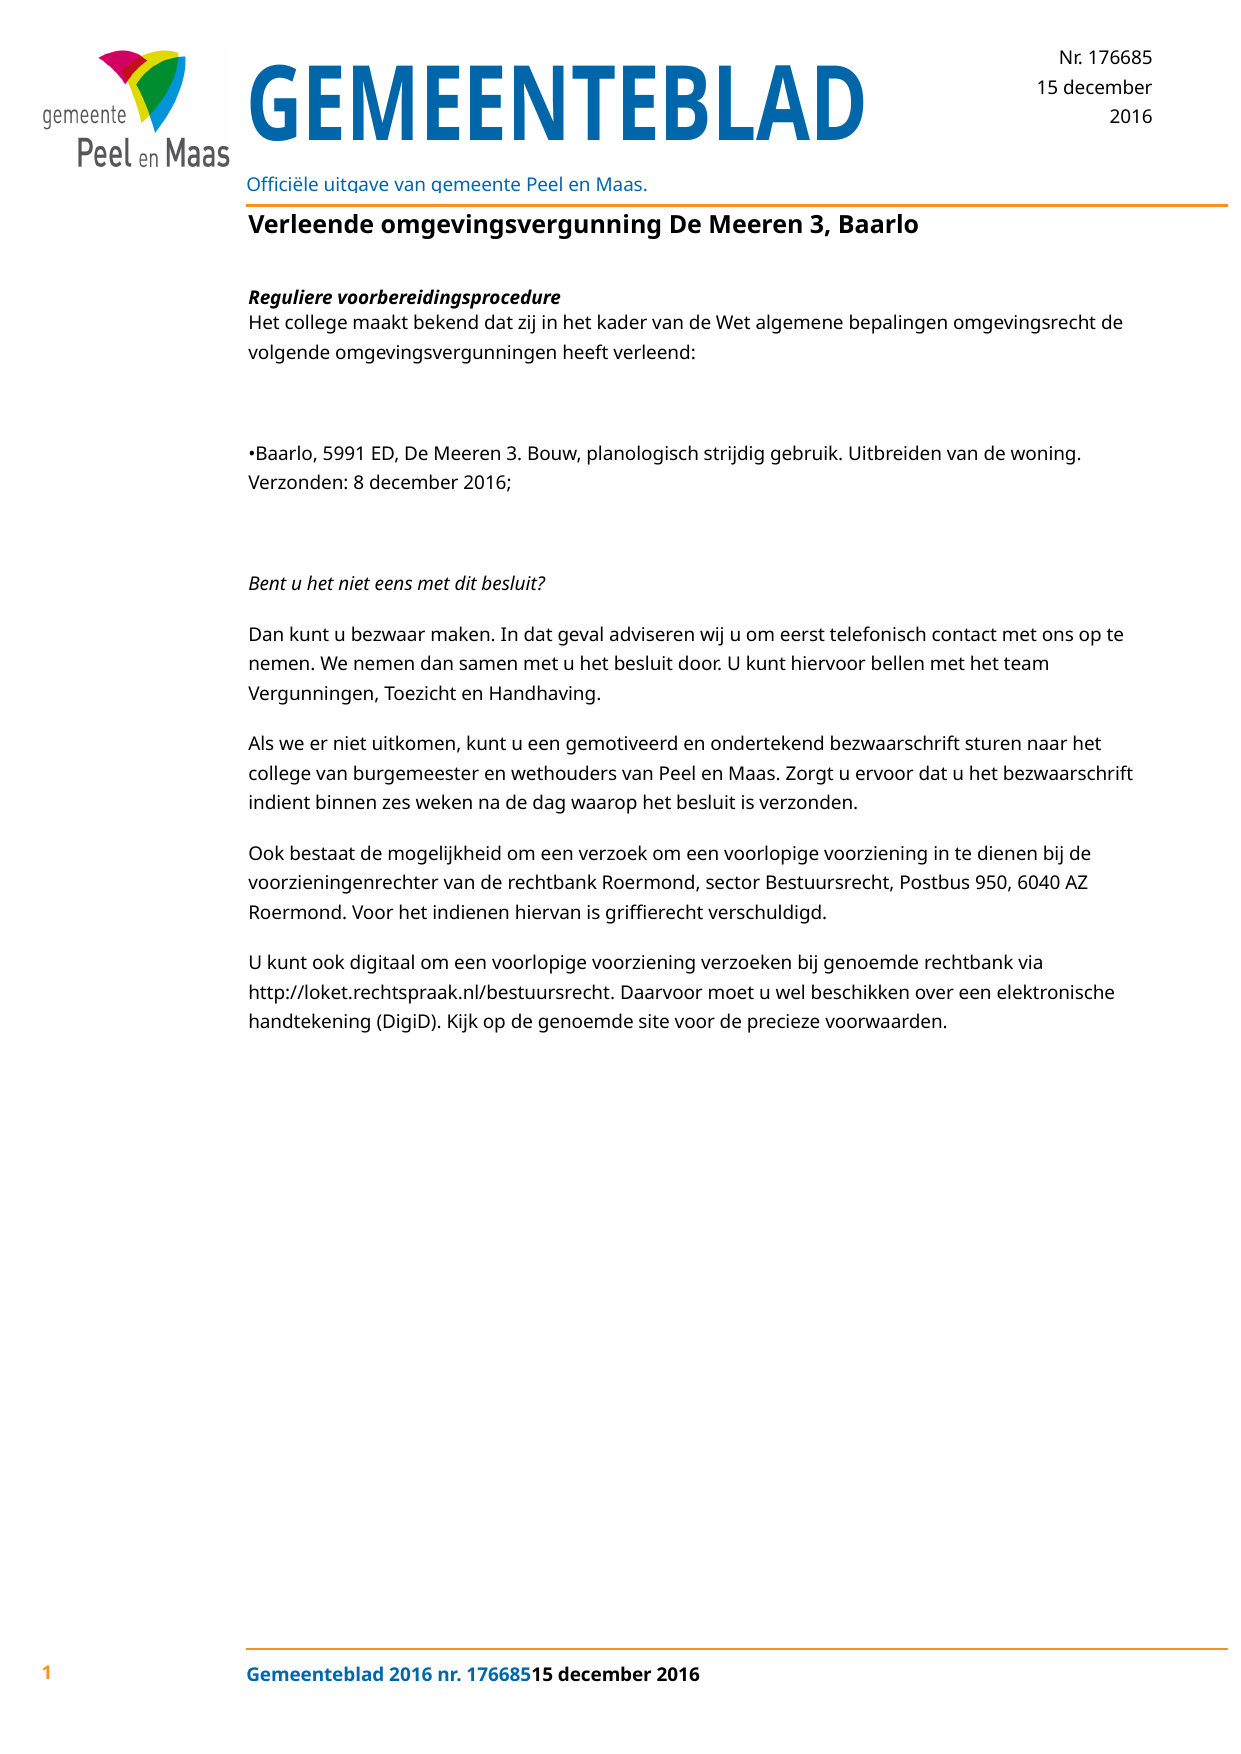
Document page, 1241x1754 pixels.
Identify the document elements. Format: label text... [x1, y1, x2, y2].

text Dan kunt u bezwaar maken. In dat geval adviseren wij u om eerst telefonisch contact met ons op te nemen. We nemen dan samen met u het besluit door. U kunt hiervoor bellen met het team Vergunningen, Toezicht en Handhaving. [248, 621, 1152, 706]
text Bent u het niet eens met dit besluit? [248, 570, 1152, 596]
text U kunt ook digitaal om een voorlopige voorziening verzoeken bij genoemde rechtbank via http://loket.rechtspraak.nl/bestuursrecht. Daarvoor moet u wel beschikken over een elektronische handtekening (DigiD). Kijk op de genoemde site voor de precieze voorwaarden. [248, 949, 1152, 1034]
text Als we er niet uitkomen, kunt u een gemotiveerd en ondertekend bezwaarschrift sturen naar het college van burgemeester en wethouders van Peel en Maas. Zorgt u ervoor dat u het bezwaarschrift indient binnen zes weken na de dag waarop het besluit is verzonden. [248, 730, 1152, 815]
text Het college maakt bekend dat zij in het kader van de Wet algemene bepalingen omgevingsrecht de volgende omgevingsvergunningen heeft verleend: [248, 309, 1152, 365]
picture [41, 47, 231, 172]
text •Baarlo, 5991 ED, De Meeren 3. Bouw, planologisch strijdig gebruik. Uitbreiden van de woning. Verzonden: 8 december 2016; [248, 440, 1152, 495]
text Reguliere voorbereidingsprocedure [248, 284, 1152, 309]
text Ook bestaat de mogelijkheid om een verzoek om een voorlopige voorziening in te dienen bij de voorzieningenrechter van de rechtbank Roermond, sector Bestuursrecht, Postbus 950, 6040 AZ Roermond. Voor het indienen hiervan is griffierecht verschuldigd. [248, 840, 1152, 925]
text Verleende omgevingsvergunning De Meeren 3, Baarlo [248, 207, 1152, 241]
